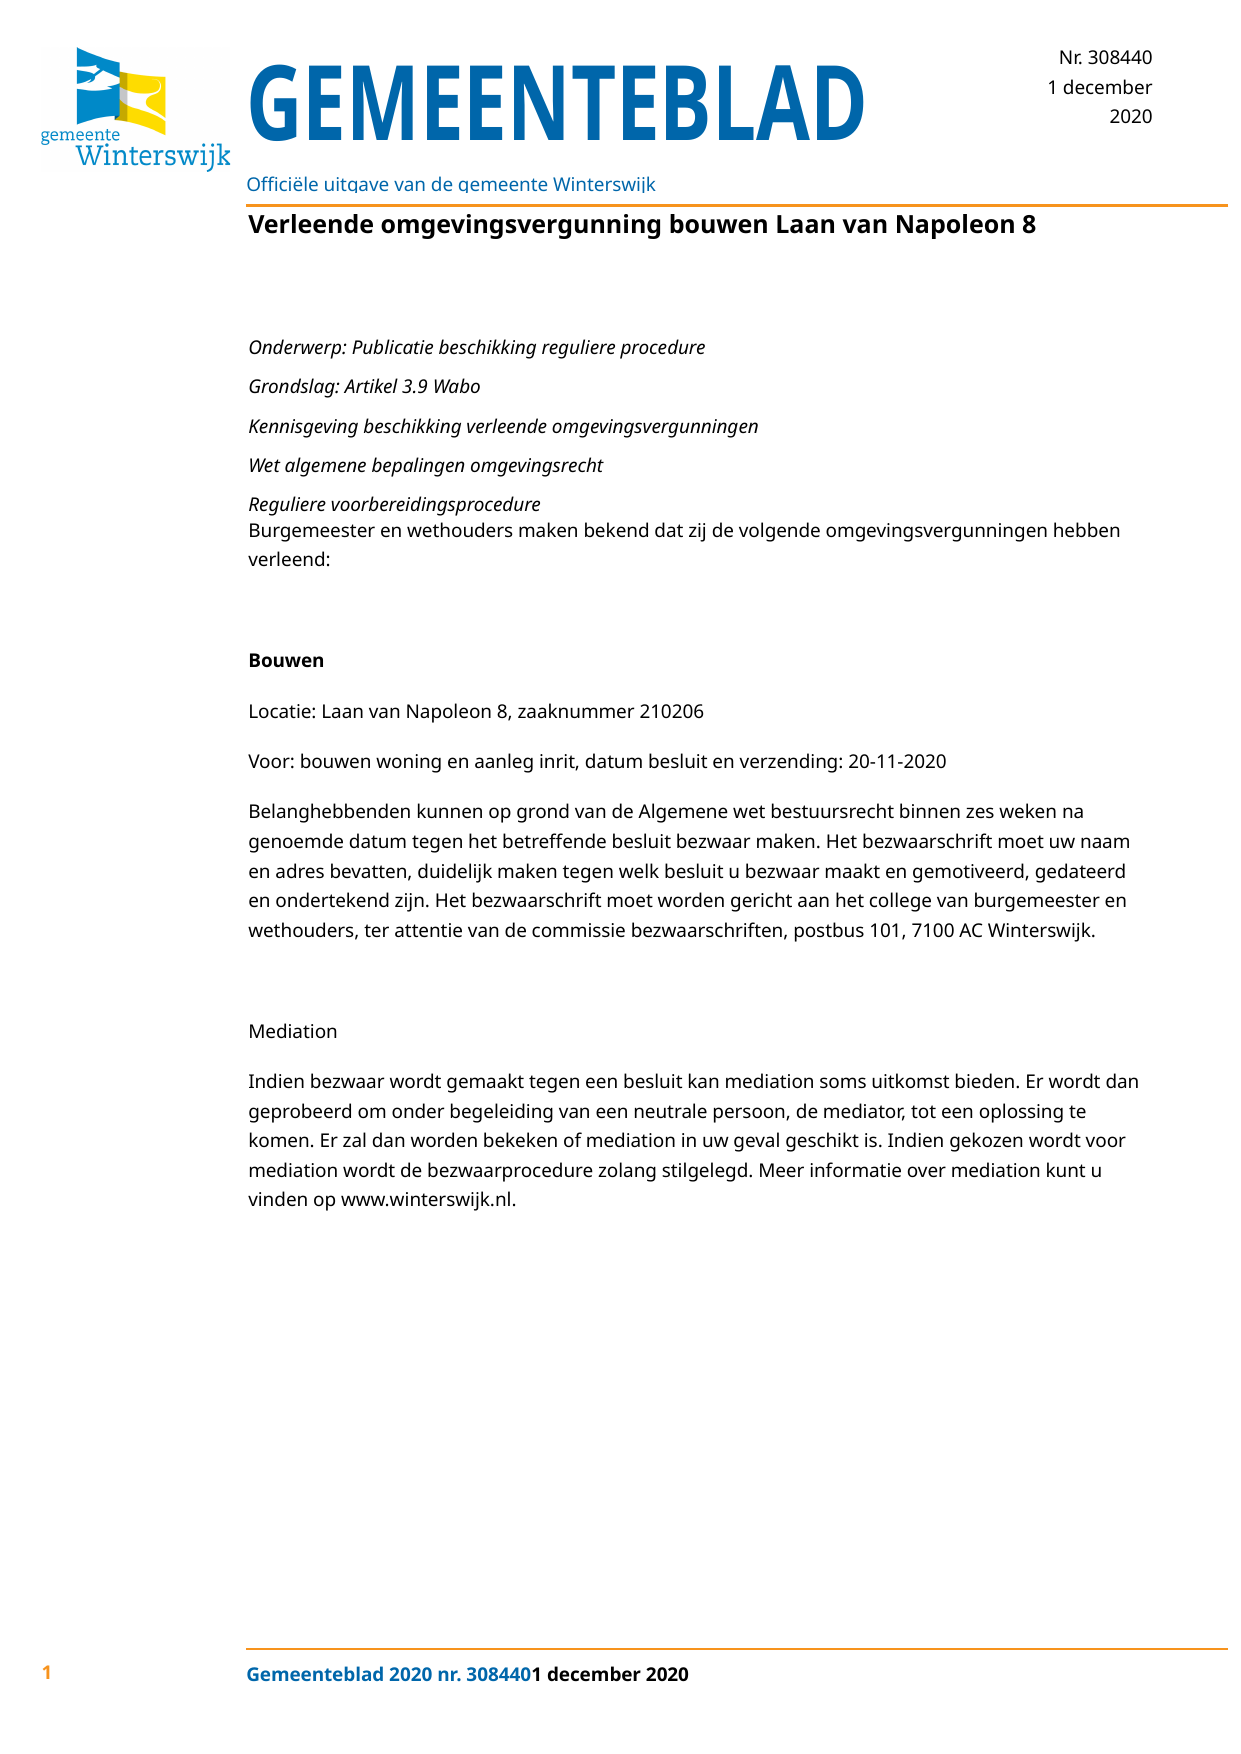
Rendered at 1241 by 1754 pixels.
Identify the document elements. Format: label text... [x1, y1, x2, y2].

text Bouwen [248, 647, 1152, 673]
text Belanghebbenden kunnen op grond van de Algemene wet bestuursrecht binnen zes weken na genoemde datum tegen het betreffende besluit bezwaar maken. Het bezwaarschrift moet uw naam en adres bevatten, duidelijk maken tegen welk besluit u bezwaar maakt en gemotiveerd, gedateerd en ondertekend zijn. Het bezwaarschrift moet worden gericht aan het college van burgemeester en wethouders, ter attentie van de commissie bezwaarschriften, postbus 101, 7100 AC Winterswijk. [248, 799, 1152, 943]
text Burgemeester en wethouders maken bekend dat zij de volgende omgevingsvergunningen hebben verleend: [248, 517, 1152, 572]
text Voor: bouwen woning en aanleg inrit, datum besluit en verzending: 20-11-2020 [248, 748, 1152, 774]
text Wet algemene bepalingen omgevingsrecht [248, 452, 1152, 478]
text Mediation [248, 1018, 1152, 1044]
text Indien bezwaar wordt gemaakt tegen een besluit kan mediation soms uitkomst bieden. Er wordt dan geprobeerd om onder begeleiding van een neutrale persoon, de mediator, tot een oplossing te komen. Er zal dan worden bekeken of mediation in uw geval geschikt is. Indien gekozen wordt voor mediation wordt de bezwaarprocedure zolang stilgelegd. Meer informatie over mediation kunt u vinden op www.winterswijk.nl. [248, 1068, 1152, 1212]
picture [225, 153, 231, 162]
text Kennisgeving beschikking verleende omgevingsvergunningen [248, 413, 1152, 438]
picture [41, 47, 231, 172]
text Reguliere voorbereidingsprocedure [248, 491, 1152, 517]
text Onderwerp: Publicatie beschikking reguliere procedure [248, 334, 1152, 360]
text Grondslag: Artikel 3.9 Wabo [248, 373, 1152, 399]
text Locatie: Laan van Napoleon 8, zaaknummer 210206 [248, 698, 1152, 724]
text Verleende omgevingsvergunning bouwen Laan van Napoleon 8 [248, 207, 1152, 241]
